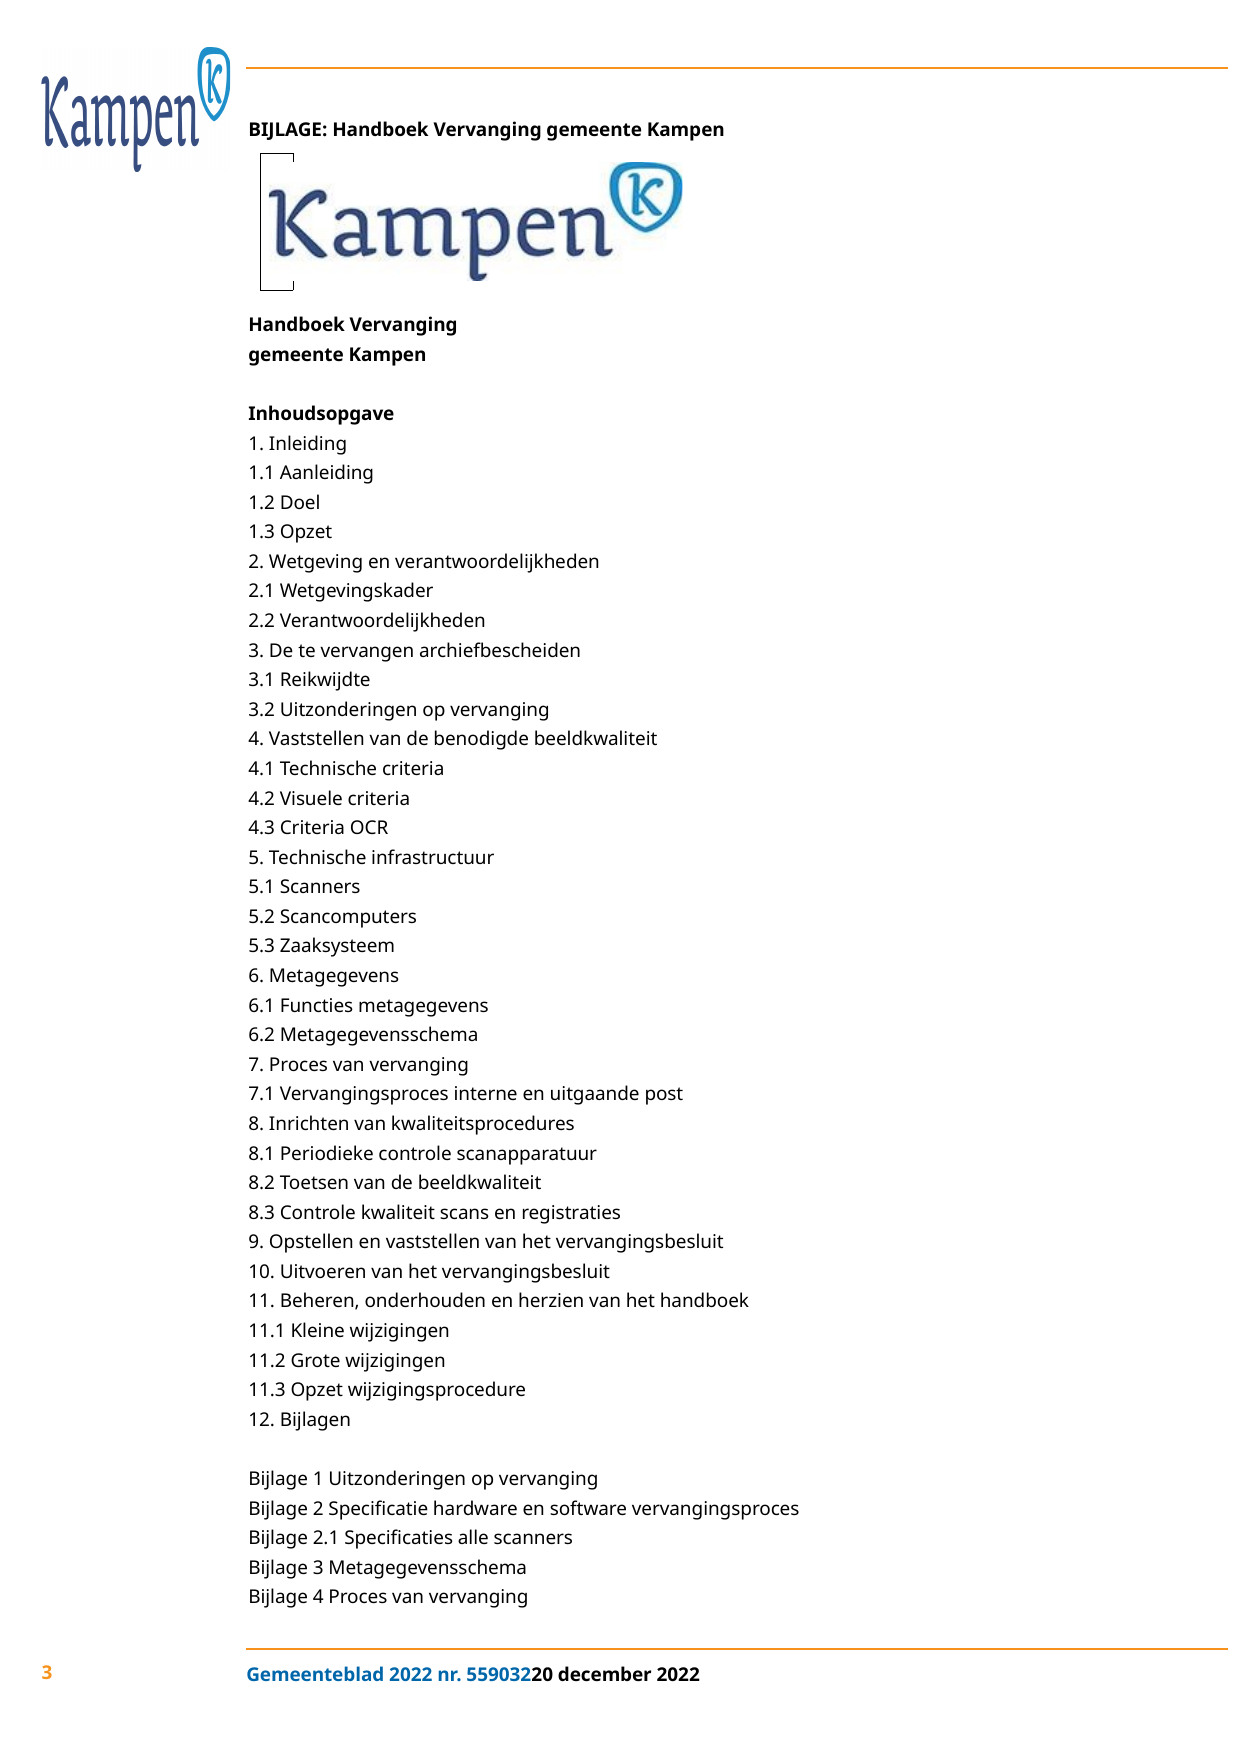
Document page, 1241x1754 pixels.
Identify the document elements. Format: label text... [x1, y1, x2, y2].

text 4.2 Visuele criteria [248, 785, 1152, 810]
picture [41, 47, 231, 172]
text BIJLAGE: Handboek Vervanging gemeente Kampen [248, 116, 1152, 141]
text 2. Wetgeving en verantwoordelijkheden [248, 548, 1152, 574]
text 3.1 Reikwijdte [248, 666, 1152, 692]
text 8. Inrichten van kwaliteitsprocedures [248, 1110, 1152, 1136]
text Bijlage 4 Proces van vervanging [248, 1583, 1152, 1609]
text 7.1 Vervangingsproces interne en uitgaande post [248, 1081, 1152, 1106]
text 5.1 Scanners [248, 873, 1152, 899]
text 3. De te vervangen archiefbescheiden [248, 637, 1152, 662]
text 3.2 Uitzonderingen op vervanging [248, 696, 1152, 722]
text 2.1 Wetgevingskader [248, 578, 1152, 603]
text gemeente Kampen [248, 341, 1152, 367]
text 4. Vaststellen van de benodigde beeldkwaliteit [248, 726, 1152, 751]
text 4.1 Technische criteria [248, 755, 1152, 781]
text 11.1 Kleine wijzigingen [248, 1317, 1152, 1343]
text 9. Opstellen en vaststellen van het vervangingsbesluit [248, 1228, 1152, 1254]
text Bijlage 1 Uitzonderingen op vervanging [248, 1465, 1152, 1491]
text 6. Metagegevens [248, 962, 1152, 988]
text 5. Technische infrastructuur [248, 844, 1152, 869]
text 10. Uitvoeren van het vervangingsbesluit [248, 1258, 1152, 1284]
text 7. Proces van vervanging [248, 1051, 1152, 1077]
text 5.2 Scancomputers [248, 903, 1152, 929]
text Bijlage 3 Metagegevensschema [248, 1554, 1152, 1579]
text 11. Beheren, onderhouden en herzien van het handboek [248, 1288, 1152, 1313]
text 6.2 Metagegevensschema [248, 1021, 1152, 1047]
text 4.3 Criteria OCR [248, 814, 1152, 840]
text 2.2 Verantwoordelijkheden [248, 607, 1152, 633]
text 8.2 Toetsen van de beeldkwaliteit [248, 1169, 1152, 1195]
text 11.2 Grote wijzigingen [248, 1347, 1152, 1372]
text 6.1 Functies metagegevens [248, 992, 1152, 1017]
text 1.1 Aanleiding [248, 459, 1152, 485]
text 8.3 Controle kwaliteit scans en registraties [248, 1199, 1152, 1224]
text Bijlage 2 Specificatie hardware en software vervangingsproces [248, 1495, 1152, 1520]
text 1.3 Opzet [248, 518, 1152, 544]
text 8.1 Periodieke controle scanapparatuur [248, 1140, 1152, 1165]
text Inhoudsopgave [248, 400, 1152, 426]
picture [268, 162, 683, 281]
text Handboek Vervanging [248, 311, 1152, 337]
text Bijlage 2.1 Specificaties alle scanners [248, 1524, 1152, 1550]
text 1. Inleiding [248, 430, 1152, 455]
text 5.3 Zaaksysteem [248, 933, 1152, 958]
text 1.2 Doel [248, 489, 1152, 514]
text 11.3 Opzet wijzigingsprocedure [248, 1376, 1152, 1402]
text 12. Bijlagen [248, 1406, 1152, 1432]
